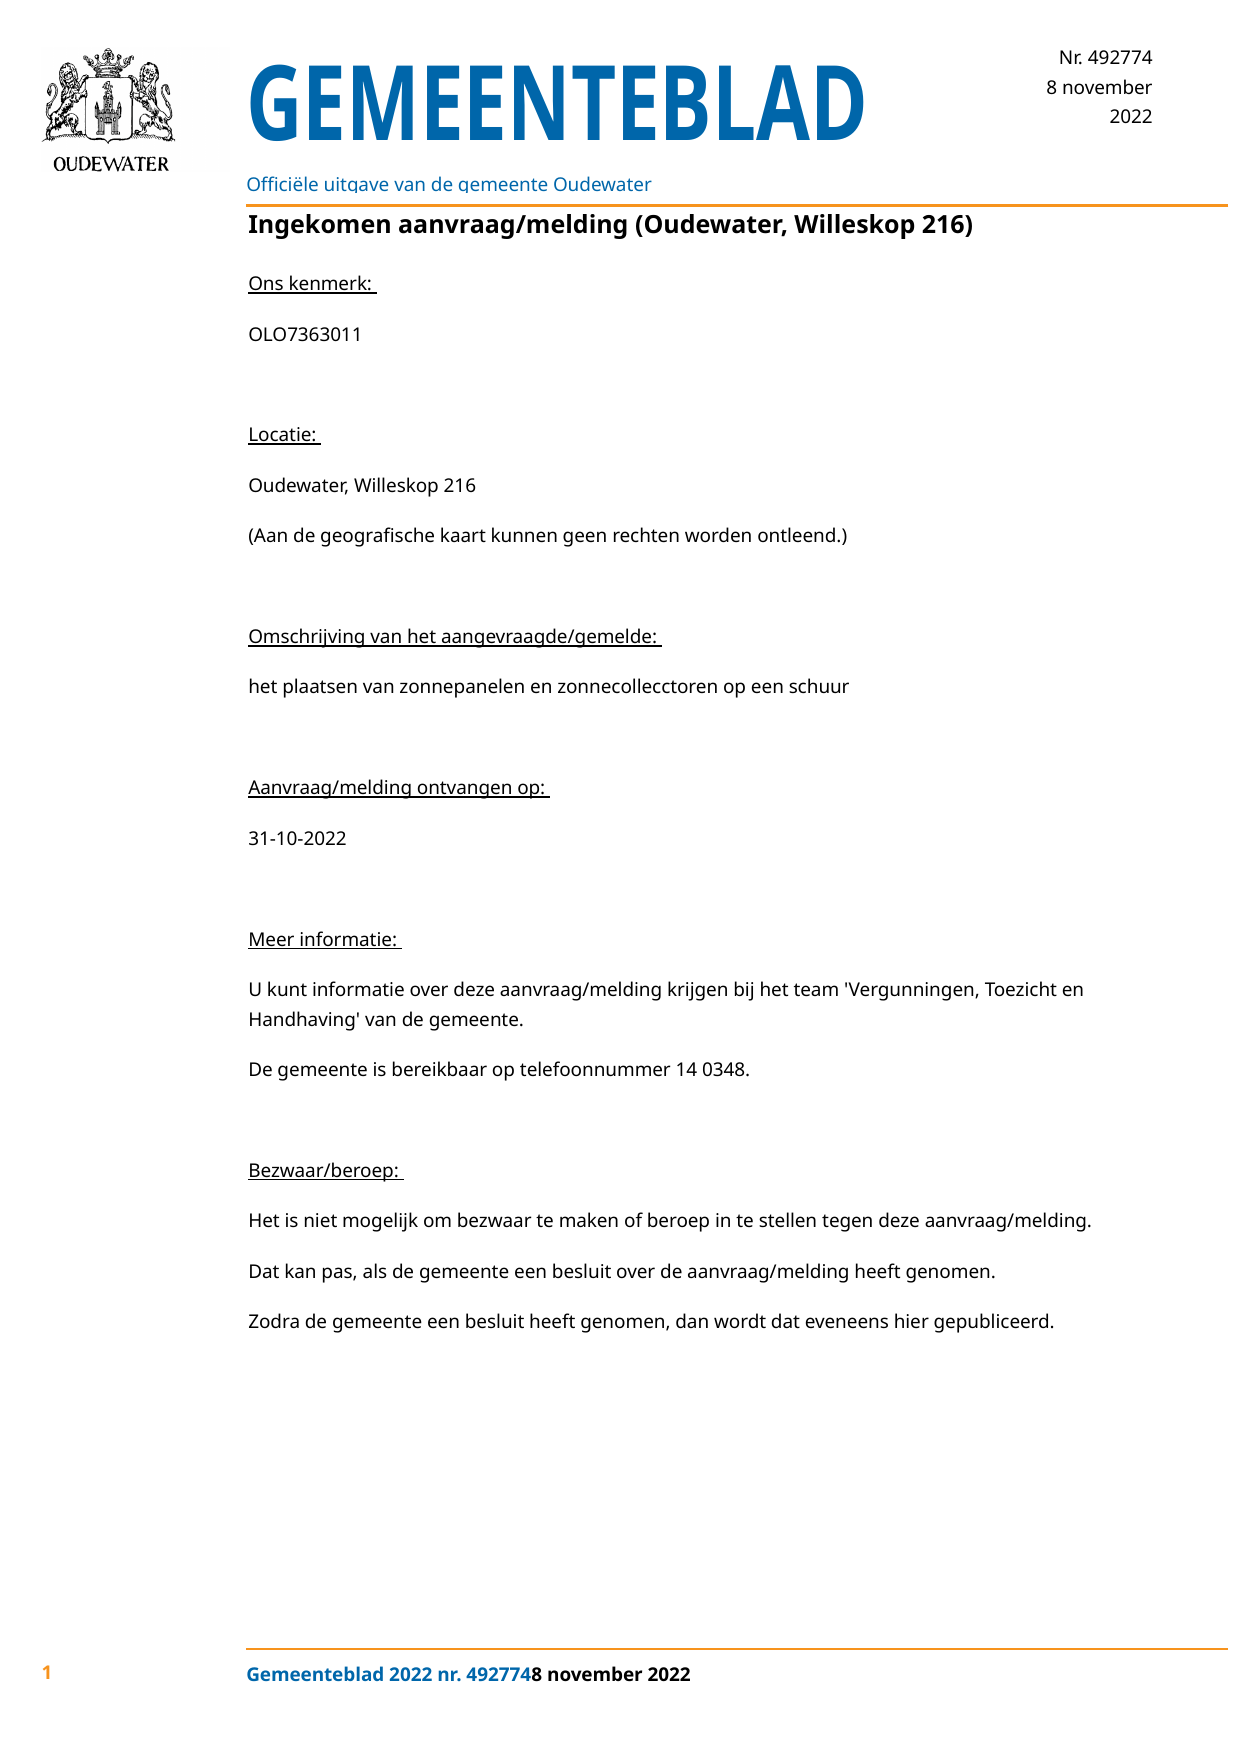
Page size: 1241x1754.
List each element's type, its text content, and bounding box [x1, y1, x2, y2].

text Ons kenmerk: [248, 270, 1152, 296]
text Oudewater, Willeskop 216 [248, 472, 1152, 498]
text Bezwaar/beroep: [248, 1157, 1152, 1183]
text het plaatsen van zonnepanelen en zonnecollecctoren op een schuur [248, 674, 1152, 699]
text U kunt informatie over deze aanvraag/melding krijgen bij het team 'Vergunningen, Toezicht en Handhaving' van de gemeente. [248, 976, 1152, 1031]
text Aanvraag/melding ontvangen op: [248, 774, 1152, 800]
text Zodra de gemeente een besluit heeft genomen, dan wordt dat eveneens hier gepubliceerd. [248, 1308, 1152, 1334]
text Dat kan pas, als de gemeente een besluit over de aanvraag/melding heeft genomen. [248, 1258, 1152, 1283]
text Locatie: [248, 422, 1152, 447]
text De gemeente is bereikbaar op telefoonnummer 14 0348. [248, 1056, 1152, 1082]
text Ingekomen aanvraag/melding (Oudewater, Willeskop 216) [248, 207, 1152, 241]
text Meer informatie: [248, 926, 1152, 951]
text (Aan de geografische kaart kunnen geen rechten worden ontleend.) [248, 522, 1152, 548]
text Omschrijving van het aangevraagde/gemelde: [248, 623, 1152, 649]
text Het is niet mogelijk om bezwaar te maken of beroep in te stellen tegen deze aanvraag/melding. [248, 1207, 1152, 1233]
picture [41, 47, 231, 172]
text 31-10-2022 [248, 825, 1152, 851]
text OLO7363011 [248, 321, 1152, 346]
